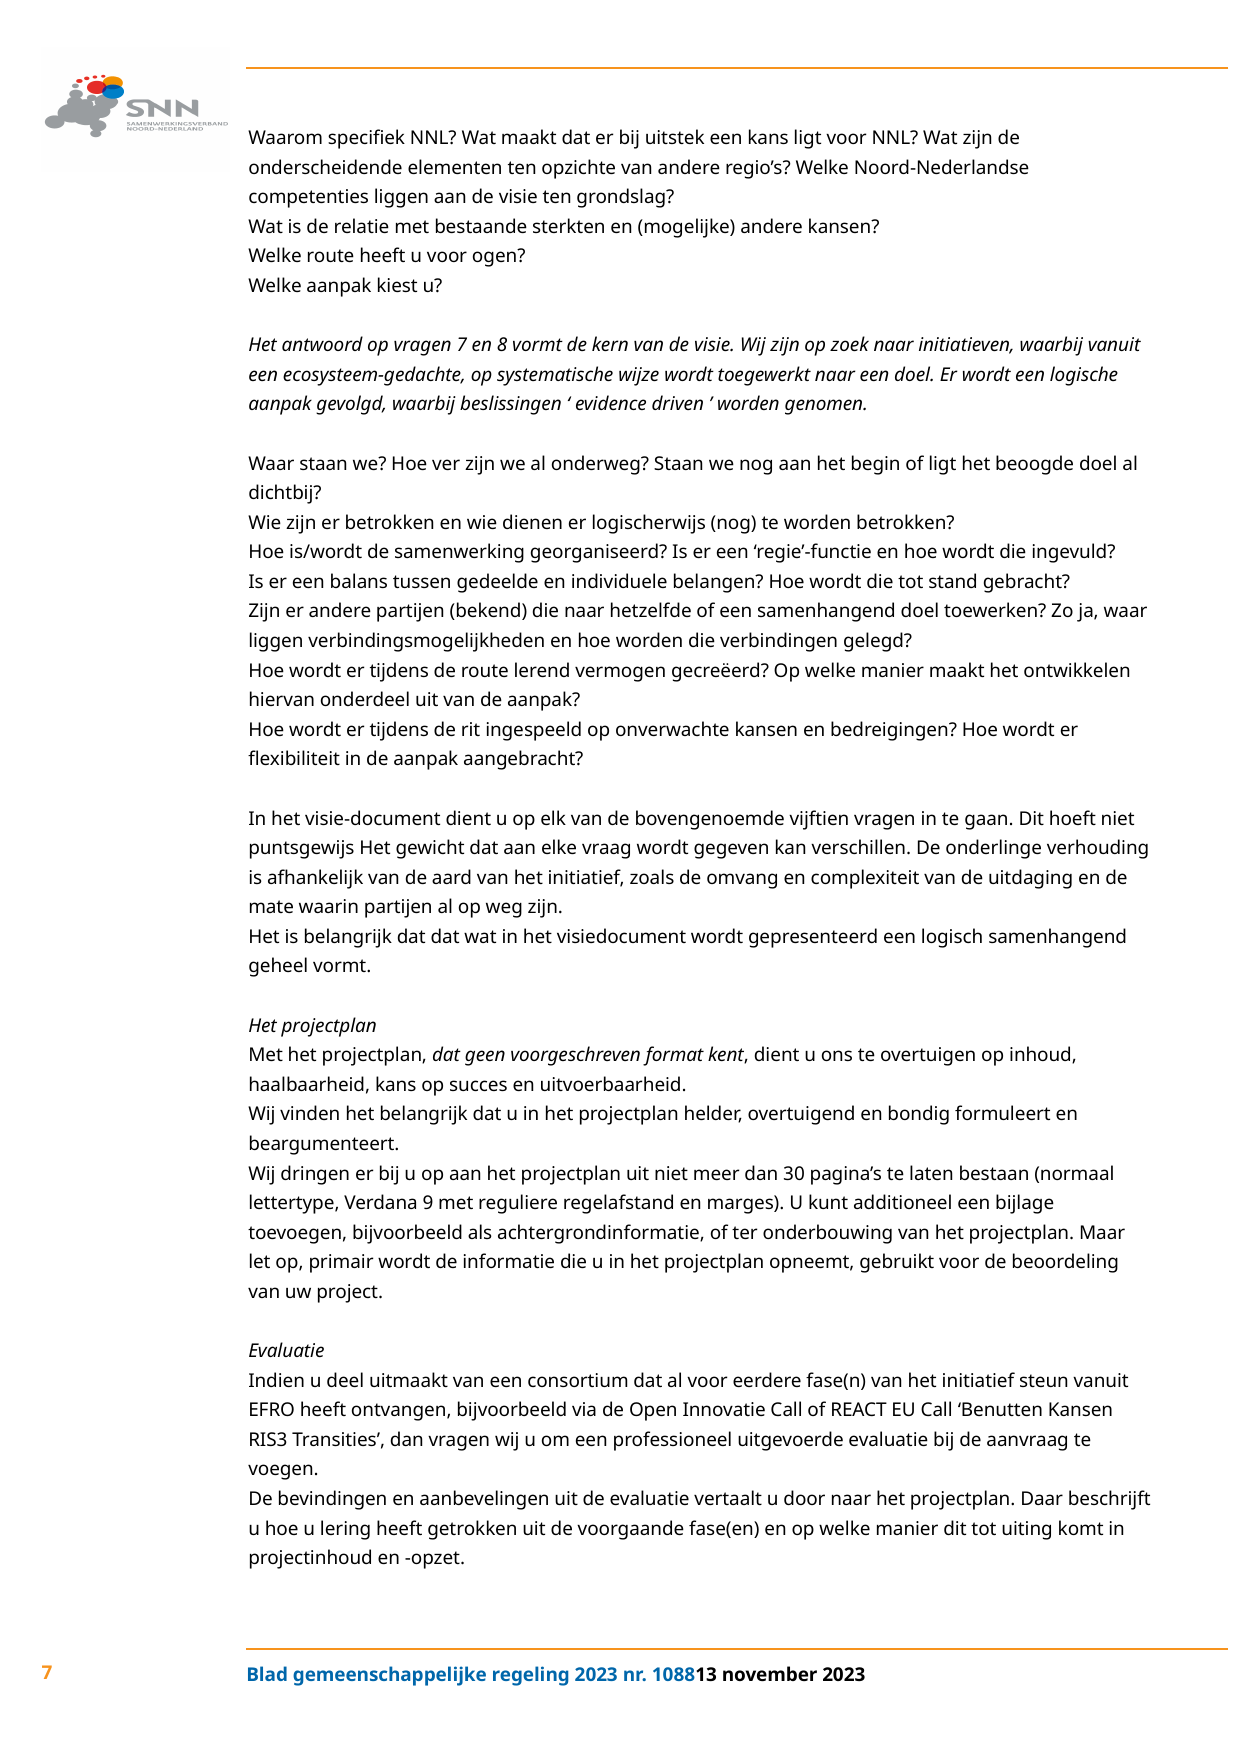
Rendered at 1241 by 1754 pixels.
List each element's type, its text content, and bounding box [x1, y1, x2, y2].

text Wie zijn er betrokken en wie dienen er logischerwijs (nog) te worden betrokken? [248, 509, 1152, 535]
text Hoe is/wordt de samenwerking georganiseerd? Is er een ‘regie’-functie en hoe wordt die ingevuld? [248, 538, 1152, 564]
text De bevindingen en aanbevelingen uit de evaluatie vertaalt u door naar het projectplan. Daar beschrijft u hoe u lering heeft getrokken uit de voorgaande fase(en) en op welke manier dit tot uiting komt in projectinhoud en -opzet. [248, 1485, 1152, 1570]
text Is er een balans tussen gedeelde en individuele belangen? Hoe wordt die tot stand gebracht? [248, 568, 1152, 594]
text Hoe wordt er tijdens de rit ingespeeld op onverwachte kansen en bedreigingen? Hoe wordt er flexibiliteit in de aanpak aangebracht? [248, 716, 1152, 771]
text Het projectplan [248, 1012, 1152, 1038]
text Welke aanpak kiest u? [248, 272, 1152, 298]
text Wij dringen er bij u op aan het projectplan uit niet meer dan 30 pagina’s te laten bestaan (normaal lettertype, Verdana 9 met reguliere regelafstand en marges). U kunt additioneel een bijlage toevoegen, bijvoorbeeld als achtergrondinformatie, of ter onderbouwing van het projectplan. Maar let op, primair wordt de informatie die u in het projectplan opneemt, gebruikt voor de beoordeling van uw project. [248, 1160, 1152, 1304]
text Waarom specifiek NNL? Wat maakt dat er bij uitstek een kans ligt voor NNL? Wat zijn de onderscheidende elementen ten opzichte van andere regio’s? Welke Noord-Nederlandse competenties liggen aan de visie ten grondslag? [248, 124, 1152, 209]
text Wij vinden het belangrijk dat u in het projectplan helder, overtuigend en bondig formuleert en beargumenteert. [248, 1101, 1152, 1156]
text Met het projectplan, dat geen voorgeschreven format kent, dient u ons te overtuigen op inhoud, haalbaarheid, kans op succes en uitvoerbaarheid. [248, 1041, 1152, 1097]
text Het antwoord op vragen 7 en 8 vormt de kern van de visie. Wij zijn op zoek naar initiatieven, waarbij vanuit een ecosysteem-gedachte, op systematische wijze wordt toegewerkt naar een doel. Er wordt een logische aanpak gevolgd, waarbij beslissingen ‘ evidence driven ’ worden genomen. [248, 331, 1152, 416]
text Wat is de relatie met bestaande sterkten en (mogelijke) andere kansen? [248, 213, 1152, 239]
text Hoe wordt er tijdens de route lerend vermogen gecreëerd? Op welke manier maakt het ontwikkelen hiervan onderdeel uit van de aanpak? [248, 657, 1152, 712]
text In het visie-document dient u op elk van de bovengenoemde vijftien vragen in te gaan. Dit hoeft niet puntsgewijs Het gewicht dat aan elke vraag wordt gegeven kan verschillen. De onderlinge verhouding is afhankelijk van de aard van het initiatief, zoals de omvang en complexiteit van de uitdaging en de mate waarin partijen al op weg zijn. [248, 805, 1152, 919]
picture [41, 47, 231, 172]
text Het is belangrijk dat dat wat in het visiedocument wordt gepresenteerd een logisch samenhangend geheel vormt. [248, 923, 1152, 978]
text Waar staan we? Hoe ver zijn we al onderweg? Staan we nog aan het begin of ligt het beoogde doel al dichtbij? [248, 450, 1152, 505]
text Indien u deel uitmaakt van een consortium dat al voor eerdere fase(n) van het initiatief steun vanuit EFRO heeft ontvangen, bijvoorbeeld via de Open Innovatie Call of REACT EU Call ‘Benutten Kansen RIS3 Transities’, dan vragen wij u om een professioneel uitgevoerde evaluatie bij de aanvraag te voegen. [248, 1367, 1152, 1481]
text Zijn er andere partijen (bekend) die naar hetzelfde of een samenhangend doel toewerken? Zo ja, waar liggen verbindingsmogelijkheden en hoe worden die verbindingen gelegd? [248, 598, 1152, 653]
text Evaluatie [248, 1337, 1152, 1363]
text Welke route heeft u voor ogen? [248, 243, 1152, 268]
